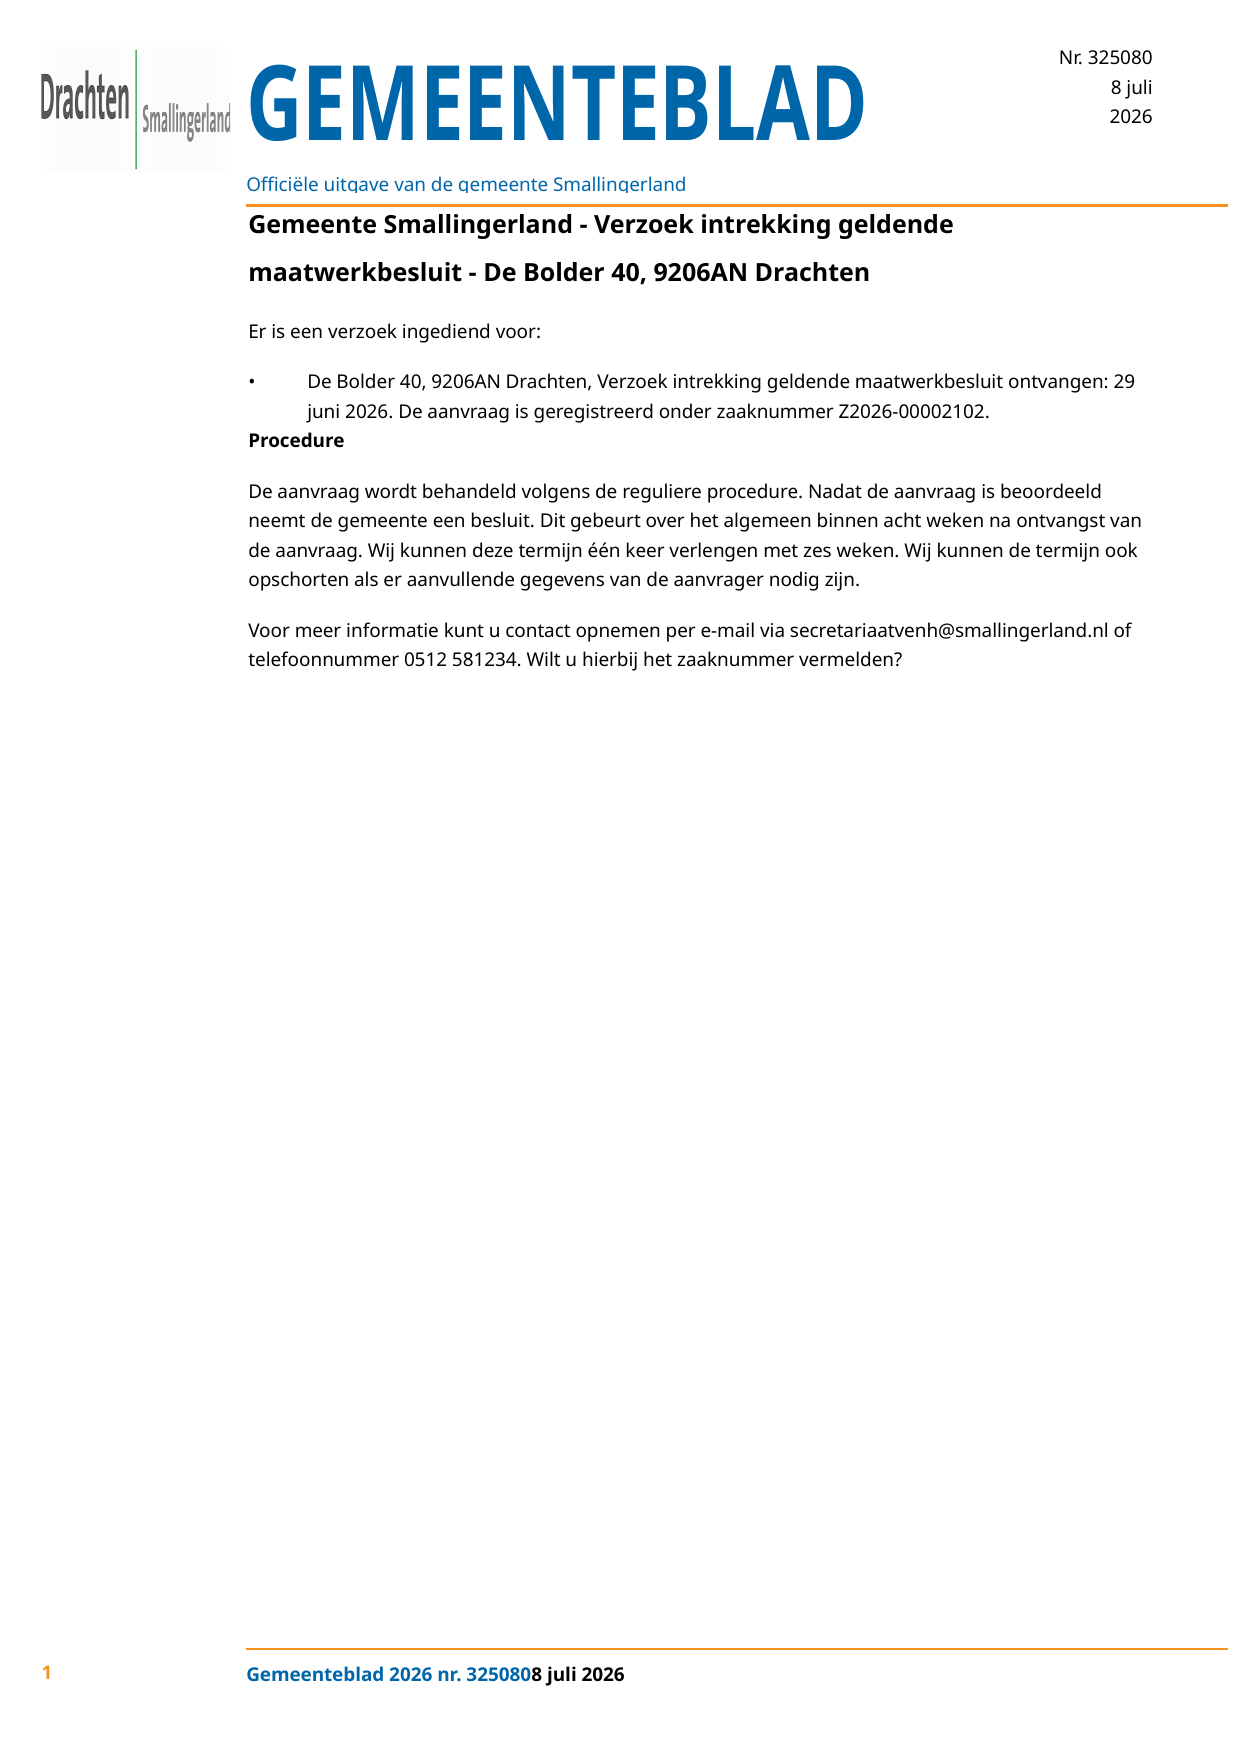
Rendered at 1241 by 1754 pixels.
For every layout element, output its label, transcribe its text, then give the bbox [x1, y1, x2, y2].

list De Bolder 40, 9206AN Drachten, Verzoek intrekking geldende maatwerkbesluit ontvangen: 29 juni 2026. De aanvraag is geregistreerd onder zaaknummer Z2026-00002102. [248, 368, 1152, 424]
text De aanvraag wordt behandeld volgens de reguliere procedure. Nadat de aanvraag is beoordeeld neemt de gemeente een besluit. Dit gebeurt over het algemeen binnen acht weken na ontvangst van de aanvraag. Wij kunnen deze termijn één keer verlengen met zes weken. Wij kunnen de termijn ook opschorten als er aanvullende gegevens van de aanvrager nodig zijn. [248, 478, 1152, 592]
text Gemeente Smallingerland - Verzoek intrekking geldende maatwerkbesluit - De Bolder 40, 9206AN Drachten [248, 207, 1152, 288]
text Er is een verzoek ingediend voor: [248, 318, 1152, 344]
text Voor meer informatie kunt u contact opnemen per e-mail via secretariaatvenh@smallingerland.nl of telefoonnummer 0512 581234. Wilt u hierbij het zaaknummer vermelden? [248, 617, 1152, 672]
text Procedure [248, 427, 1152, 453]
picture [41, 47, 231, 172]
